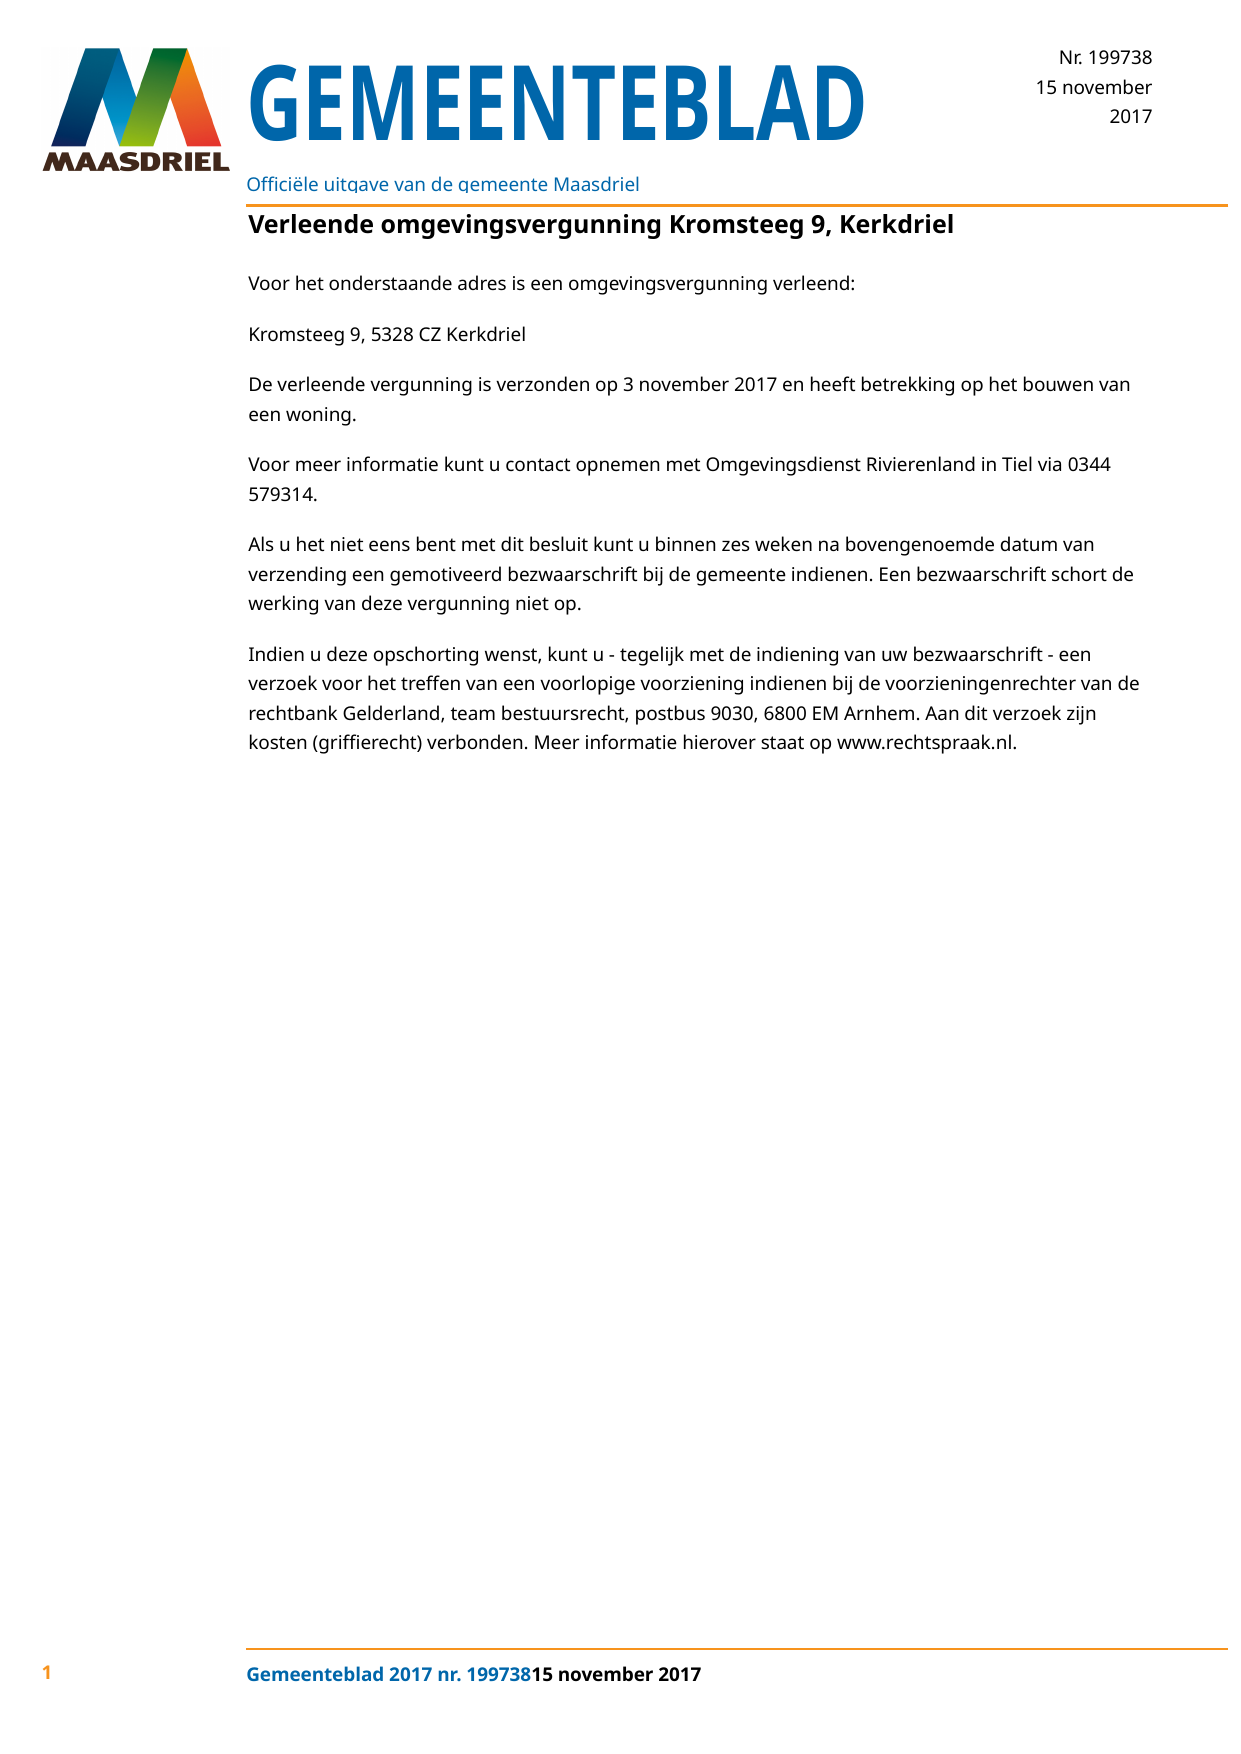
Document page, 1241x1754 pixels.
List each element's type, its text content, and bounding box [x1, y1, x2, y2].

text Als u het niet eens bent met dit besluit kunt u binnen zes weken na bovengenoemde datum van verzending een gemotiveerd bezwaarschrift bij de gemeente indienen. Een bezwaarschrift schort de werking van deze vergunning niet op. [248, 531, 1152, 616]
text Voor het onderstaande adres is een omgevingsvergunning verleend: [248, 270, 1152, 296]
picture [41, 47, 231, 172]
text De verleende vergunning is verzonden op 3 november 2017 en heeft betrekking op het bouwen van een woning. [248, 371, 1152, 426]
text Indien u deze opschorting wenst, kunt u - tegelijk met de indiening van uw bezwaarschrift - een verzoek voor het treffen van een voorlopige voorziening indienen bij de voorzieningenrechter van de rechtbank Gelderland, team bestuursrecht, postbus 9030, 6800 EM Arnhem. Aan dit verzoek zijn kosten (griffierecht) verbonden. Meer informatie hierover staat op www.rechtspraak.nl. [248, 641, 1152, 755]
text Verleende omgevingsvergunning Kromsteeg 9, Kerkdriel [248, 207, 1152, 241]
text Kromsteeg 9, 5328 CZ Kerkdriel [248, 321, 1152, 346]
text Voor meer informatie kunt u contact opnemen met Omgevingsdienst Rivierenland in Tiel via 0344 579314. [248, 451, 1152, 506]
